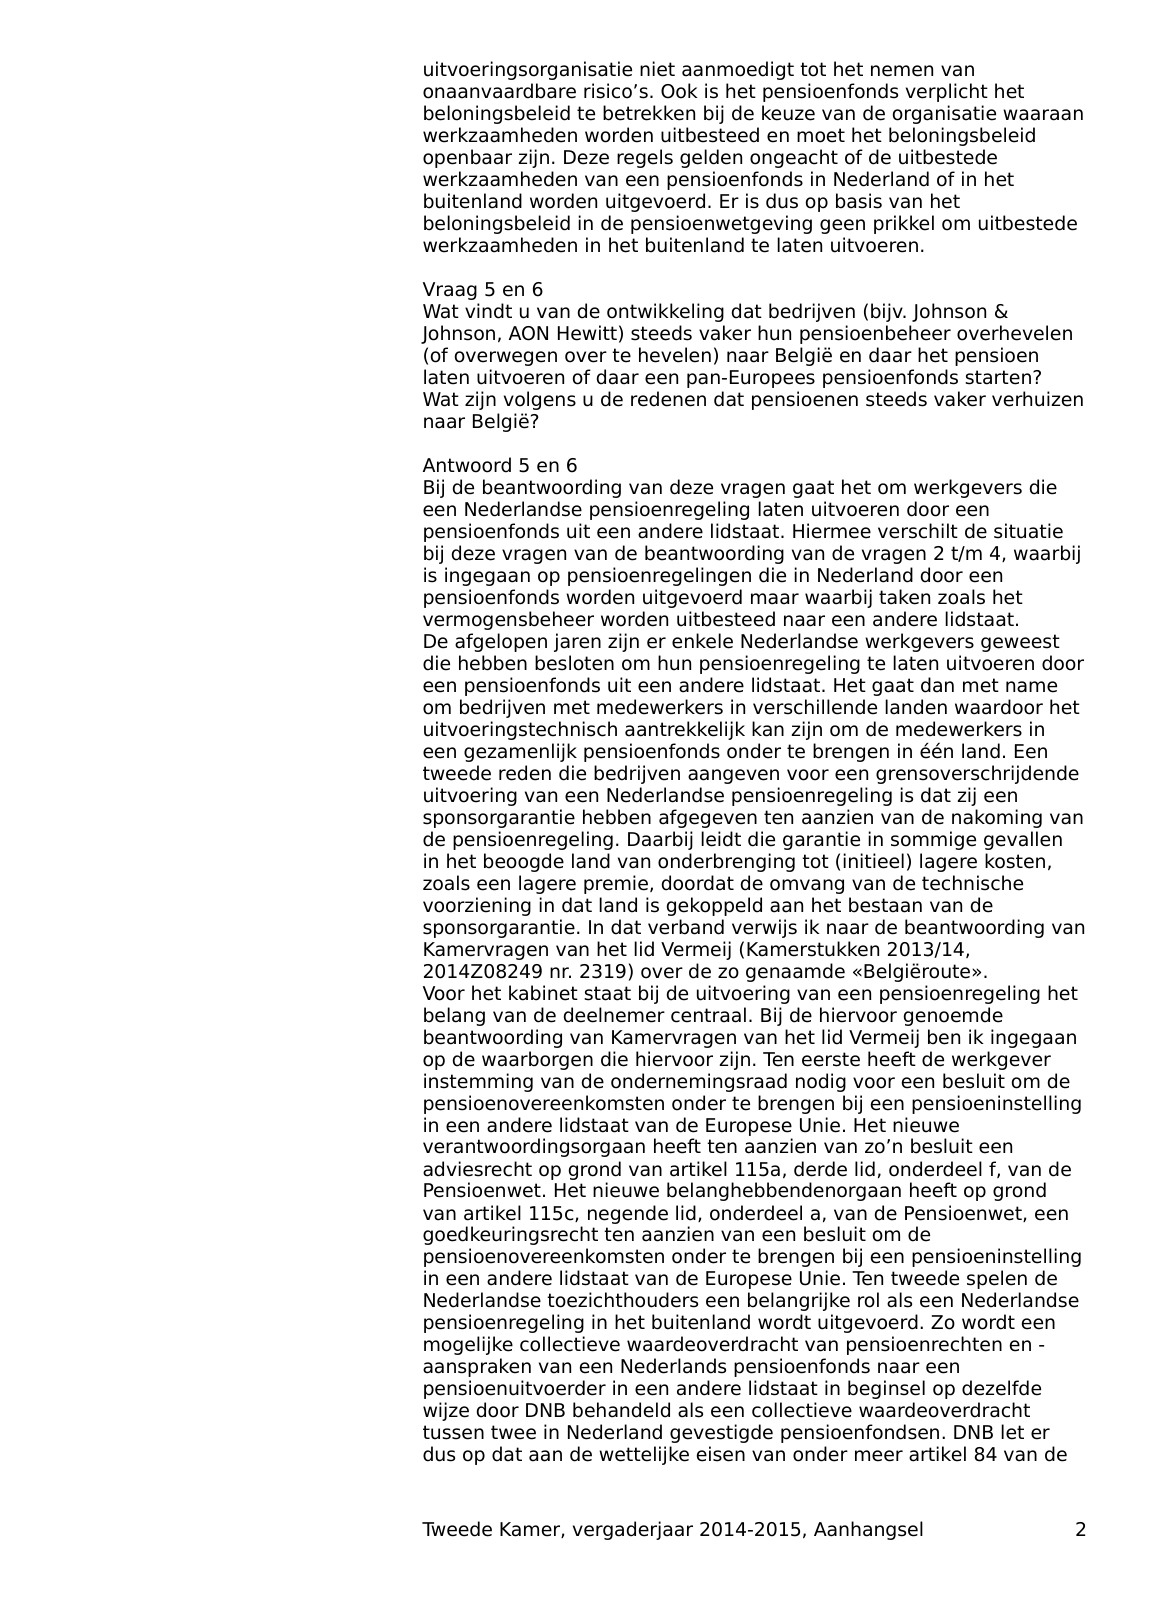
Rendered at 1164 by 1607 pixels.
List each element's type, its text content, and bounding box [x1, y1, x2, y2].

text De afgelopen jaren zijn er enkele Nederlandse werkgevers geweest die hebben besloten om hun pensioenregeling te laten uitvoeren door een pensioenfonds uit een andere lidstaat. Het gaat dan met name om bedrijven met medewerkers in verschillende landen waardoor het uitvoeringstechnisch aantrekkelijk kan zijn om de medewerkers in een gezamenlijk pensioenfonds onder te brengen in één land. Een tweede reden die bedrijven aangeven voor een grensoverschrijdende uitvoering van een Nederlandse pensioenregeling is dat zij een sponsorgarantie hebben afgegeven ten aanzien van de nakoming van de pensioenregeling. Daarbij leidt die garantie in sommige gevallen in het beoogde land van onderbrenging tot (initieel) lagere kosten, zoals een lagere premie, doordat de omvang van de technische voorziening in dat land is gekoppeld aan het bestaan van de sponsorgarantie. In dat verband verwijs ik naar de beantwoording van Kamervragen van het lid Vermeij (Kamerstukken 2013/14, 2014Z08249 nr. 2319) over de zo genaamde «Belgiëroute». [422, 631, 1087, 983]
text Wat vindt u van de ontwikkeling dat bedrijven (bijv. Johnson & Johnson, AON Hewitt) steeds vaker hun pensioenbeheer overhevelen (of overwegen over te hevelen) naar België en daar het pensioen laten uitvoeren of daar een pan-Europees pensioenfonds starten? [422, 301, 1087, 389]
text Antwoord 5 en 6 [422, 455, 1087, 477]
text Wat zijn volgens u de redenen dat pensioenen steeds vaker verhuizen naar België? [422, 389, 1087, 433]
text Bij de beantwoording van deze vragen gaat het om werkgevers die een Nederlandse pensioenregeling laten uitvoeren door een pensioenfonds uit een andere lidstaat. Hiermee verschilt de situatie bij deze vragen van de beantwoording van de vragen 2 t/m 4, waarbij is ingegaan op pensioenregelingen die in Nederland door een pensioenfonds worden uitgevoerd maar waarbij taken zoals het vermogensbeheer worden uitbesteed naar een andere lidstaat. [422, 477, 1087, 631]
text uitvoeringsorganisatie niet aanmoedigt tot het nemen van onaanvaardbare risico’s. Ook is het pensioenfonds verplicht het beloningsbeleid te betrekken bij de keuze van de organisatie waaraan werkzaamheden worden uitbesteed en moet het beloningsbeleid openbaar zijn. Deze regels gelden ongeacht of de uitbestede werkzaamheden van een pensioenfonds in Nederland of in het buitenland worden uitgevoerd. Er is dus op basis van het beloningsbeleid in de pensioenwetgeving geen prikkel om uitbestede werkzaamheden in het buitenland te laten uitvoeren. [422, 59, 1087, 257]
text Vraag 5 en 6 [422, 279, 1087, 301]
text Voor het kabinet staat bij de uitvoering van een pensioenregeling het belang van de deelnemer centraal. Bij de hiervoor genoemde beantwoording van Kamervragen van het lid Vermeij ben ik ingegaan op de waarborgen die hiervoor zijn. Ten eerste heeft de werkgever instemming van de ondernemingsraad nodig voor een besluit om de pensioenovereenkomsten onder te brengen bij een pensioeninstelling in een andere lidstaat van de Europese Unie. Het nieuwe verantwoordingsorgaan heeft ten aanzien van zo’n besluit een adviesrecht op grond van artikel 115a, derde lid, onderdeel f, van de Pensioenwet. Het nieuwe belanghebbendenorgaan heeft op grond van artikel 115c, negende lid, onderdeel a, van de Pensioenwet, een goedkeuringsrecht ten aanzien van een besluit om de pensioenovereenkomsten onder te brengen bij een pensioeninstelling in een andere lidstaat van de Europese Unie. Ten tweede spelen de Nederlandse toezichthouders een belangrijke rol als een Nederlandse pensioenregeling in het buitenland wordt uitgevoerd. Zo wordt een mogelijke collectieve waardeoverdracht van pensioenrechten en -aanspraken van een Nederlands pensioenfonds naar een pensioenuitvoerder in een andere lidstaat in beginsel op dezelfde wijze door DNB behandeld als een collectieve waardeoverdracht tussen twee in Nederland gevestigde pensioenfondsen. DNB let er dus op dat aan de wettelijke eisen van onder meer artikel 84 van de [422, 983, 1087, 1466]
